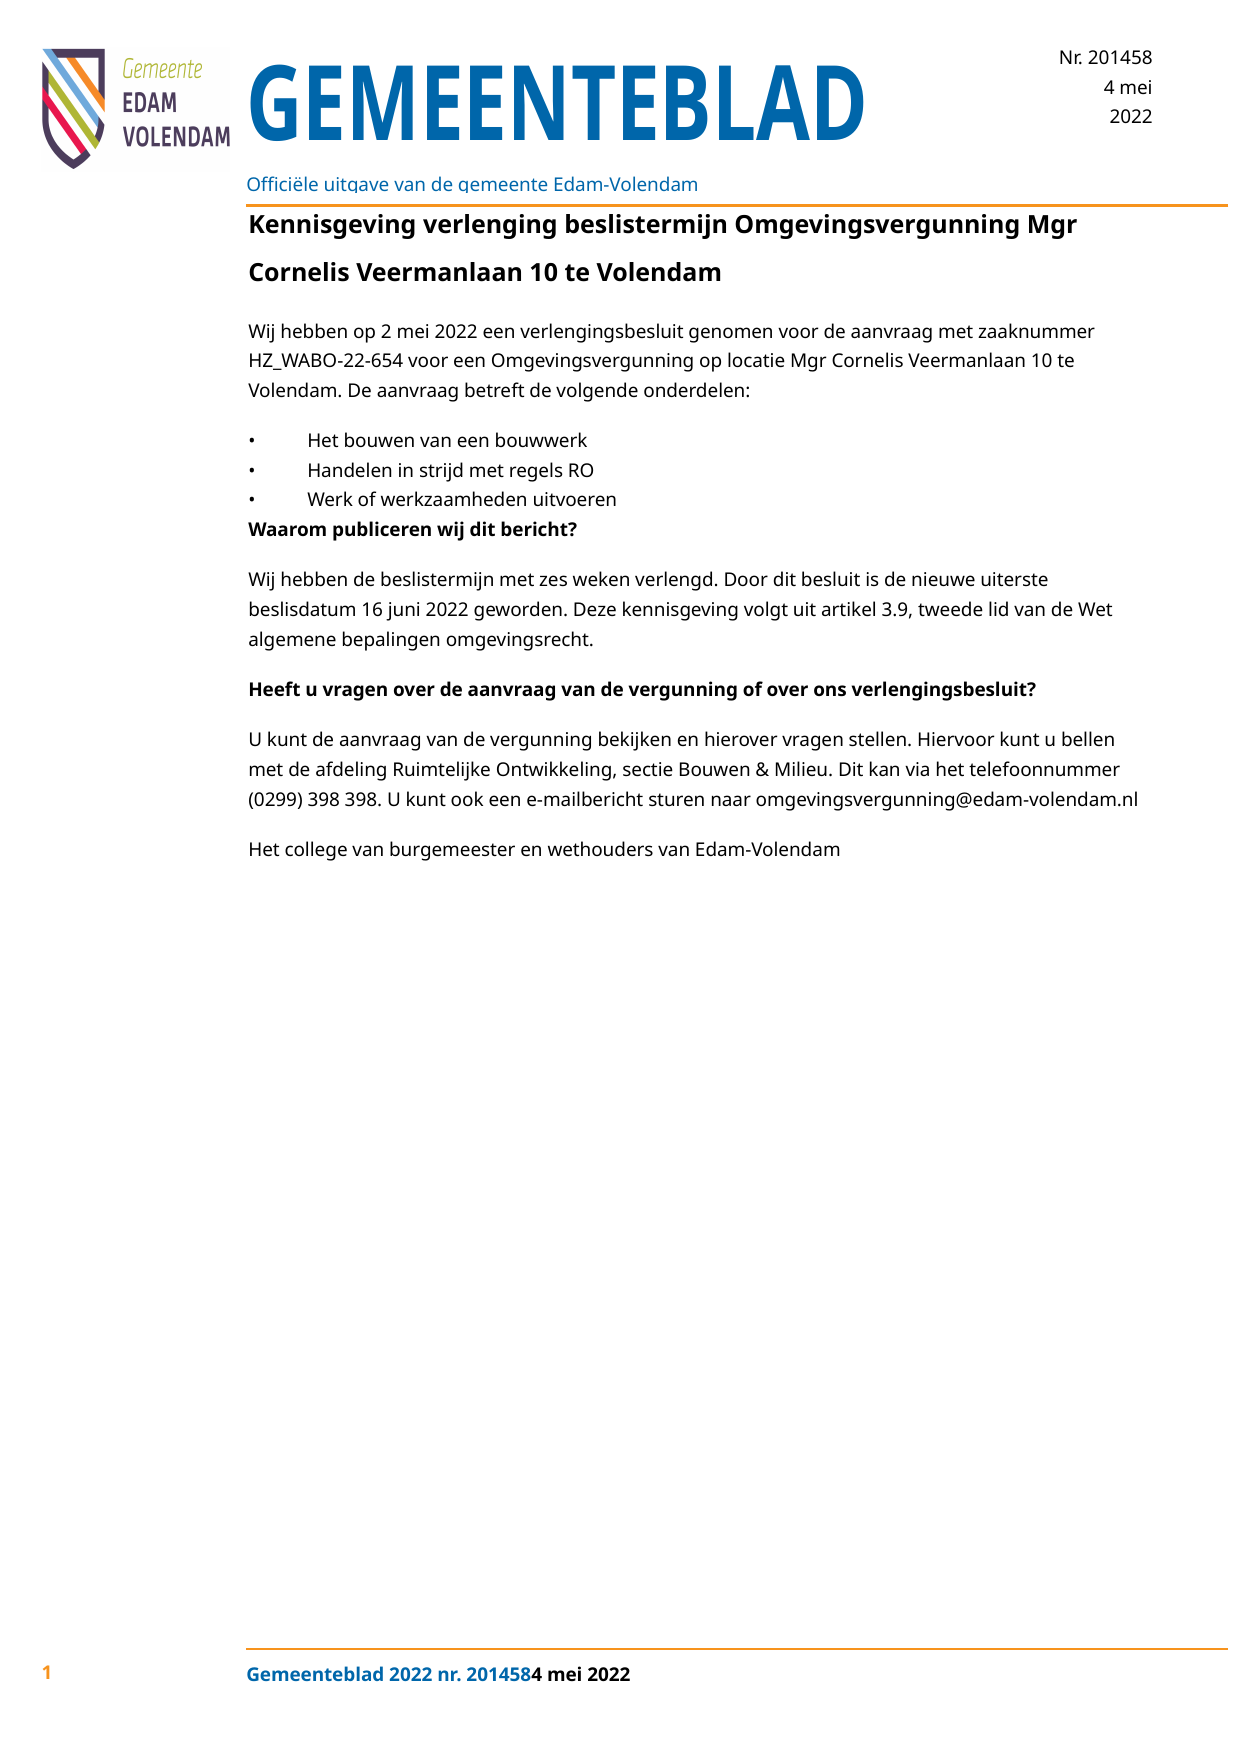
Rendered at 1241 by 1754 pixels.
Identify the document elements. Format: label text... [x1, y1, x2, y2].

text Het college van burgemeester en wethouders van Edam-Volendam [248, 836, 1152, 862]
text U kunt de aanvraag van de vergunning bekijken en hierover vragen stellen. Hiervoor kunt u bellen met de afdeling Ruimtelijke Ontwikkeling, sectie Bouwen & Milieu. Dit kan via het telefoonnummer (0299) 398 398. U kunt ook een e-mailbericht sturen naar omgevingsvergunning@edam-volendam.nl [248, 727, 1152, 812]
text Wij hebben op 2 mei 2022 een verlengingsbesluit genomen voor de aanvraag met zaaknummer HZ_WABO-22-654 voor een Omgevingsvergunning op locatie Mgr Cornelis Veermanlaan 10 te Volendam. De aanvraag betreft de volgende onderdelen: [248, 318, 1152, 403]
text Waarom publiceren wij dit bericht? [248, 516, 1152, 542]
text Heeft u vragen over de aanvraag van de vergunning of over ons verlengingsbesluit? [248, 676, 1152, 702]
list Het bouwen van een bouwwerk [248, 427, 1152, 453]
picture [41, 47, 231, 172]
list Handelen in strijd met regels RO [248, 457, 1152, 483]
text Wij hebben de beslistermijn met zes weken verlengd. Door dit besluit is de nieuwe uiterste beslisdatum 16 juni 2022 geworden. Deze kennisgeving volgt uit artikel 3.9, tweede lid van de Wet algemene bepalingen omgevingsrecht. [248, 567, 1152, 652]
list Werk of werkzaamheden uitvoeren [248, 487, 1152, 512]
text Kennisgeving verlenging beslistermijn Omgevingsvergunning Mgr Cornelis Veermanlaan 10 te Volendam [248, 207, 1152, 288]
